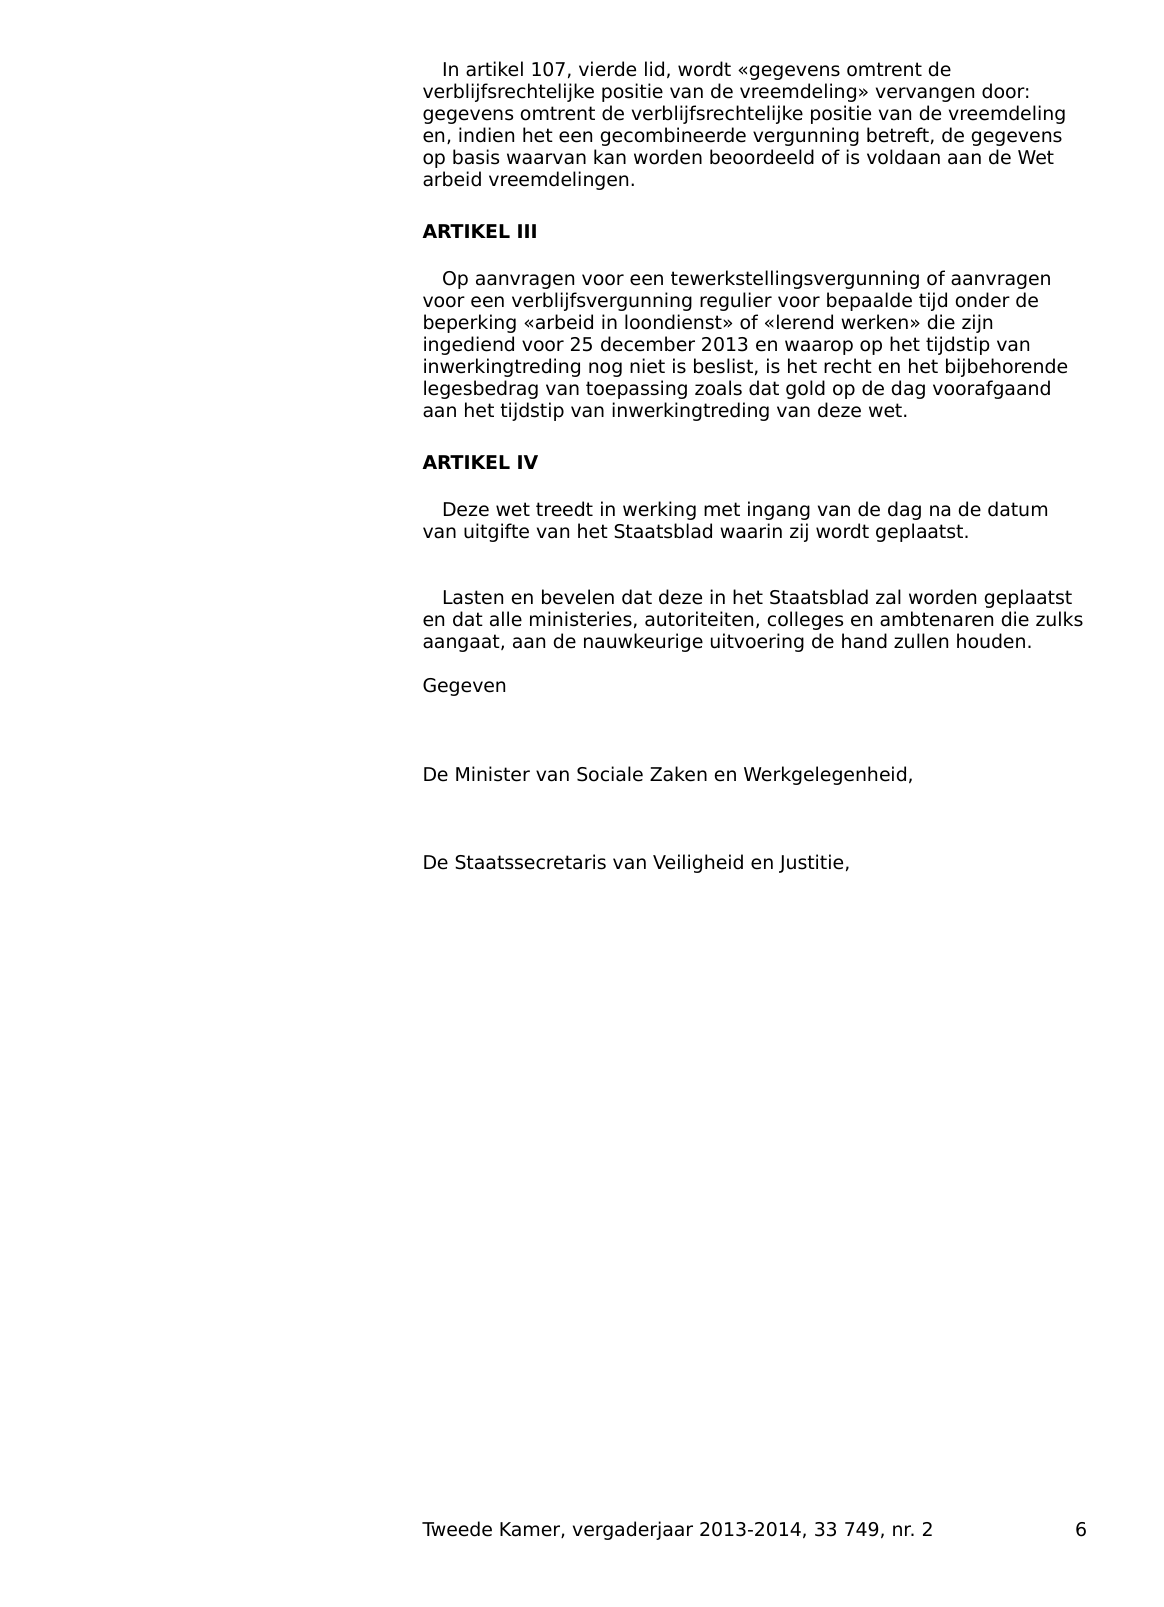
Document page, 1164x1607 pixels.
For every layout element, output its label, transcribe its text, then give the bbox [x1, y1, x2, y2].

text Op aanvragen voor een tewerkstellingsvergunning of aanvragen voor een verblijfsvergunning regulier voor bepaalde tijd onder de beperking «arbeid in loondienst» of «lerend werken» die zijn ingediend voor 25 december 2013 en waarop op het tijdstip van inwerkingtreding nog niet is beslist, is het recht en het bijbehorende legesbedrag van toepassing zoals dat gold op de dag voorafgaand aan het tijdstip van inwerkingtreding van deze wet. [422, 268, 1087, 422]
subtitle ARTIKEL IV [422, 452, 1087, 474]
text Lasten en bevelen dat deze in het Staatsblad zal worden geplaatst en dat alle ministeries, autoriteiten, colleges en ambtenaren die zulks aangaat, aan de nauwkeurige uitvoering de hand zullen houden. [422, 587, 1087, 653]
text In artikel 107, vierde lid, wordt «gegevens omtrent de verblijfsrechtelijke positie van de vreemdeling» vervangen door: gegevens omtrent de verblijfsrechtelijke positie van de vreemdeling en, indien het een gecombineerde vergunning betreft, de gegevens op basis waarvan kan worden beoordeeld of is voldaan aan de Wet arbeid vreemdelingen. [422, 59, 1087, 191]
text De Staatssecretaris van Veiligheid en Justitie, [422, 852, 1087, 874]
text Gegeven [422, 675, 1087, 697]
text Deze wet treedt in werking met ingang van de dag na de datum van uitgifte van het Staatsblad waarin zij wordt geplaatst. [422, 499, 1087, 543]
text De Minister van Sociale Zaken en Werkgelegenheid, [422, 764, 1087, 786]
subtitle ARTIKEL III [422, 221, 1087, 243]
